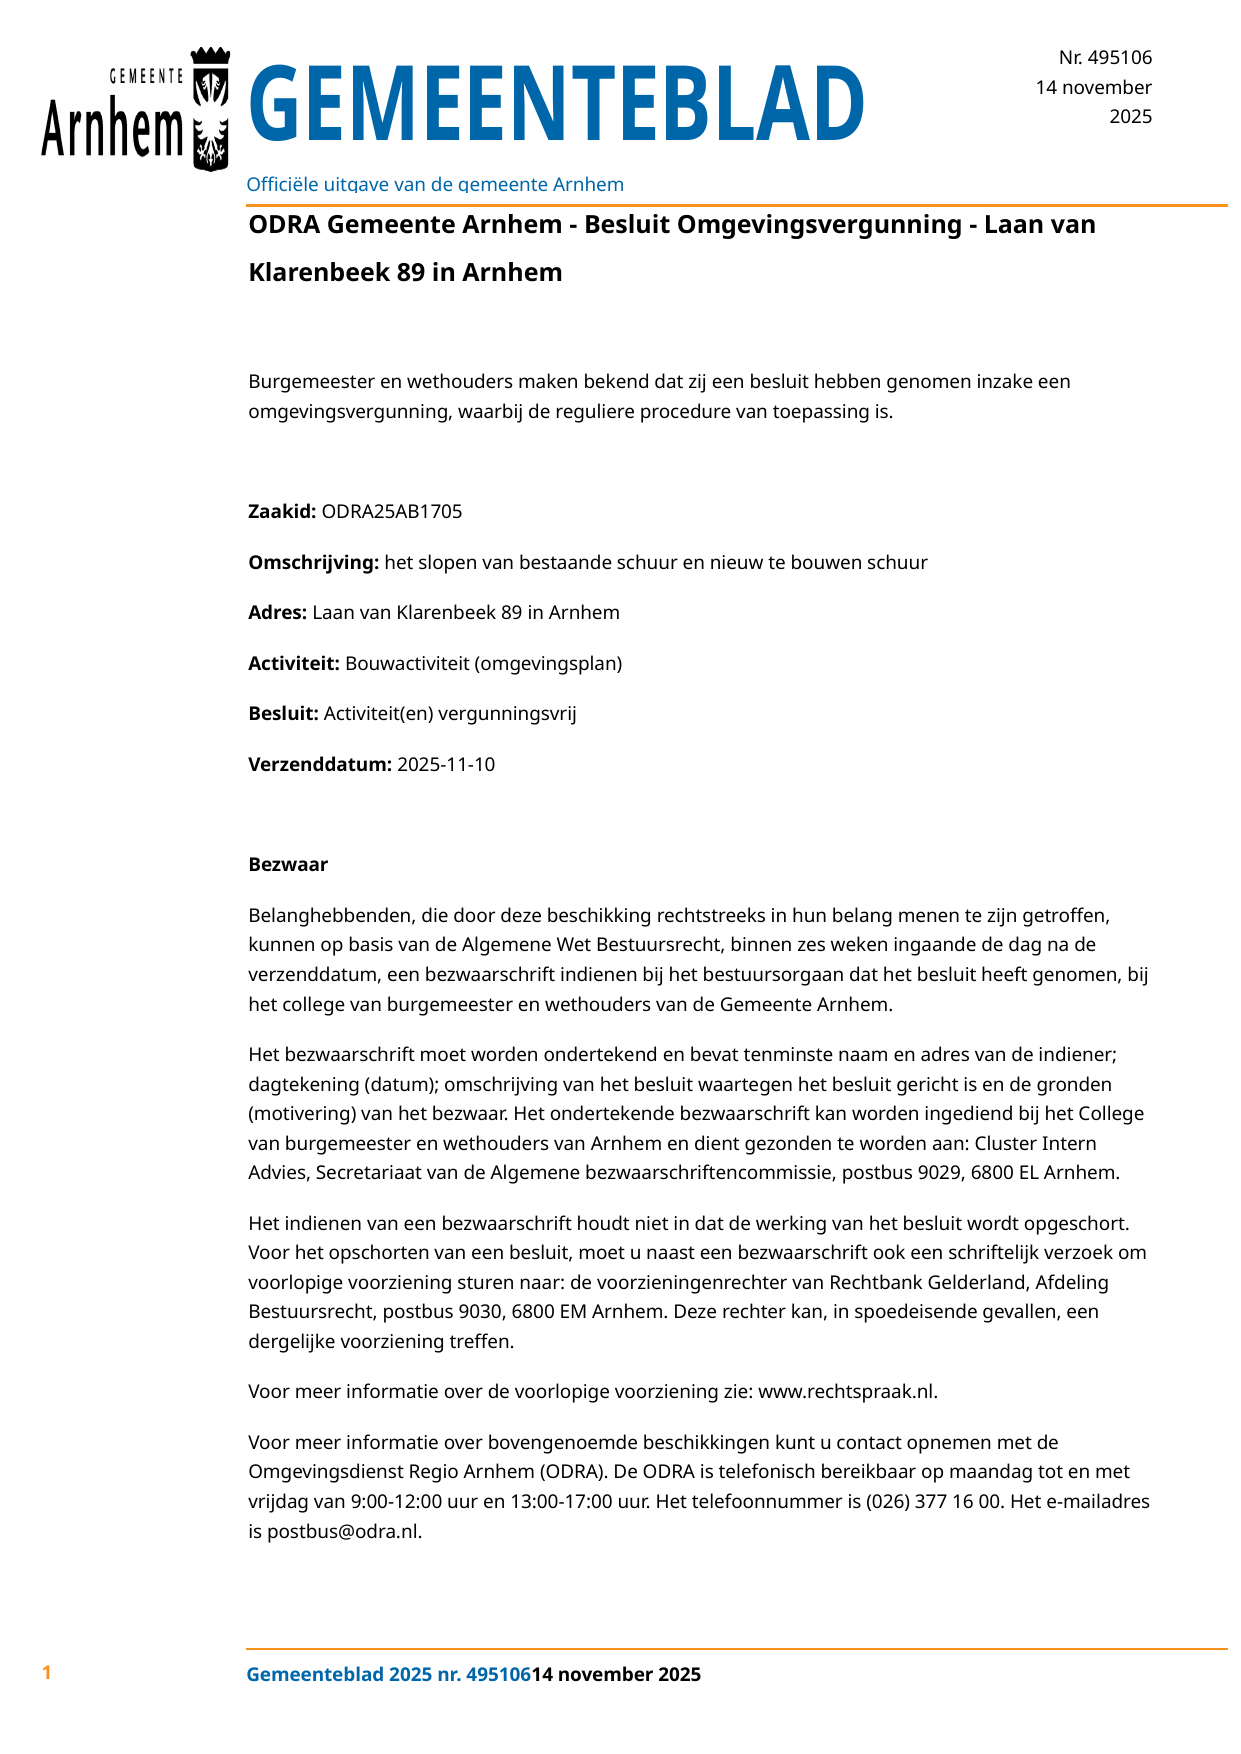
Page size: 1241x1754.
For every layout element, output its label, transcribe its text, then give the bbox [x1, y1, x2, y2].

text Het indienen van een bezwaarschrift houdt niet in dat de werking van het besluit wordt opgeschort. Voor het opschorten van een besluit, moet u naast een bezwaarschrift ook een schriftelijk verzoek om voorlopige voorziening sturen naar: de voorzieningenrechter van Rechtbank Gelderland, Afdeling Bestuursrecht, postbus 9030, 6800 EM Arnhem. Deze rechter kan, in spoedeisende gevallen, een dergelijke voorziening treffen. [248, 1210, 1152, 1354]
text Burgemeester en wethouders maken bekend dat zij een besluit hebben genomen inzake een omgevingsvergunning, waarbij de reguliere procedure van toepassing is. [248, 368, 1152, 424]
text Voor meer informatie over de voorlopige voorziening zie: www.rechtspraak.nl. [248, 1379, 1152, 1404]
text Het bezwaarschrift moet worden ondertekend en bevat tenminste naam en adres van de indiener; dagtekening (datum); omschrijving van het besluit waartegen het besluit gericht is en de gronden (motivering) van het bezwaar. Het ondertekende bezwaarschrift kan worden ingediend bij het College van burgemeester en wethouders van Arnhem en dient gezonden te worden aan: Cluster Intern Advies, Secretariaat van de Algemene bezwaarschriftencommissie, postbus 9029, 6800 EL Arnhem. [248, 1041, 1152, 1185]
text Verzenddatum: 2025-11-10 [248, 751, 1152, 777]
picture [41, 47, 231, 172]
text Adres: Laan van Klarenbeek 89 in Arnhem [248, 599, 1152, 625]
text Activiteit: Bouwactiviteit (omgevingsplan) [248, 650, 1152, 676]
text Bezwaar [248, 852, 1152, 877]
text Belanghebbenden, die door deze beschikking rechtstreeks in hun belang menen te zijn getroffen, kunnen op basis van de Algemene Wet Bestuursrecht, binnen zes weken ingaande de dag na de verzenddatum, een bezwaarschrift indienen bij het bestuursorgaan dat het besluit heeft genomen, bij het college van burgemeester en wethouders van de Gemeente Arnhem. [248, 902, 1152, 1017]
text Voor meer informatie over bovengenoemde beschikkingen kunt u contact opnemen met de Omgevingsdienst Regio Arnhem (ODRA). De ODRA is telefonisch bereikbaar op maandag tot en met vrijdag van 9:00-12:00 uur en 13:00-17:00 uur. Het telefoonnummer is (026) 377 16 00. Het e-mailadres is postbus@odra.nl. [248, 1429, 1152, 1544]
text ODRA Gemeente Arnhem - Besluit Omgevingsvergunning - Laan van Klarenbeek 89 in Arnhem [248, 207, 1152, 288]
text Zaakid: ODRA25AB1705 [248, 499, 1152, 524]
text Besluit: Activiteit(en) vergunningsvrij [248, 700, 1152, 726]
text Omschrijving: het slopen van bestaande schuur en nieuw te bouwen schuur [248, 549, 1152, 575]
